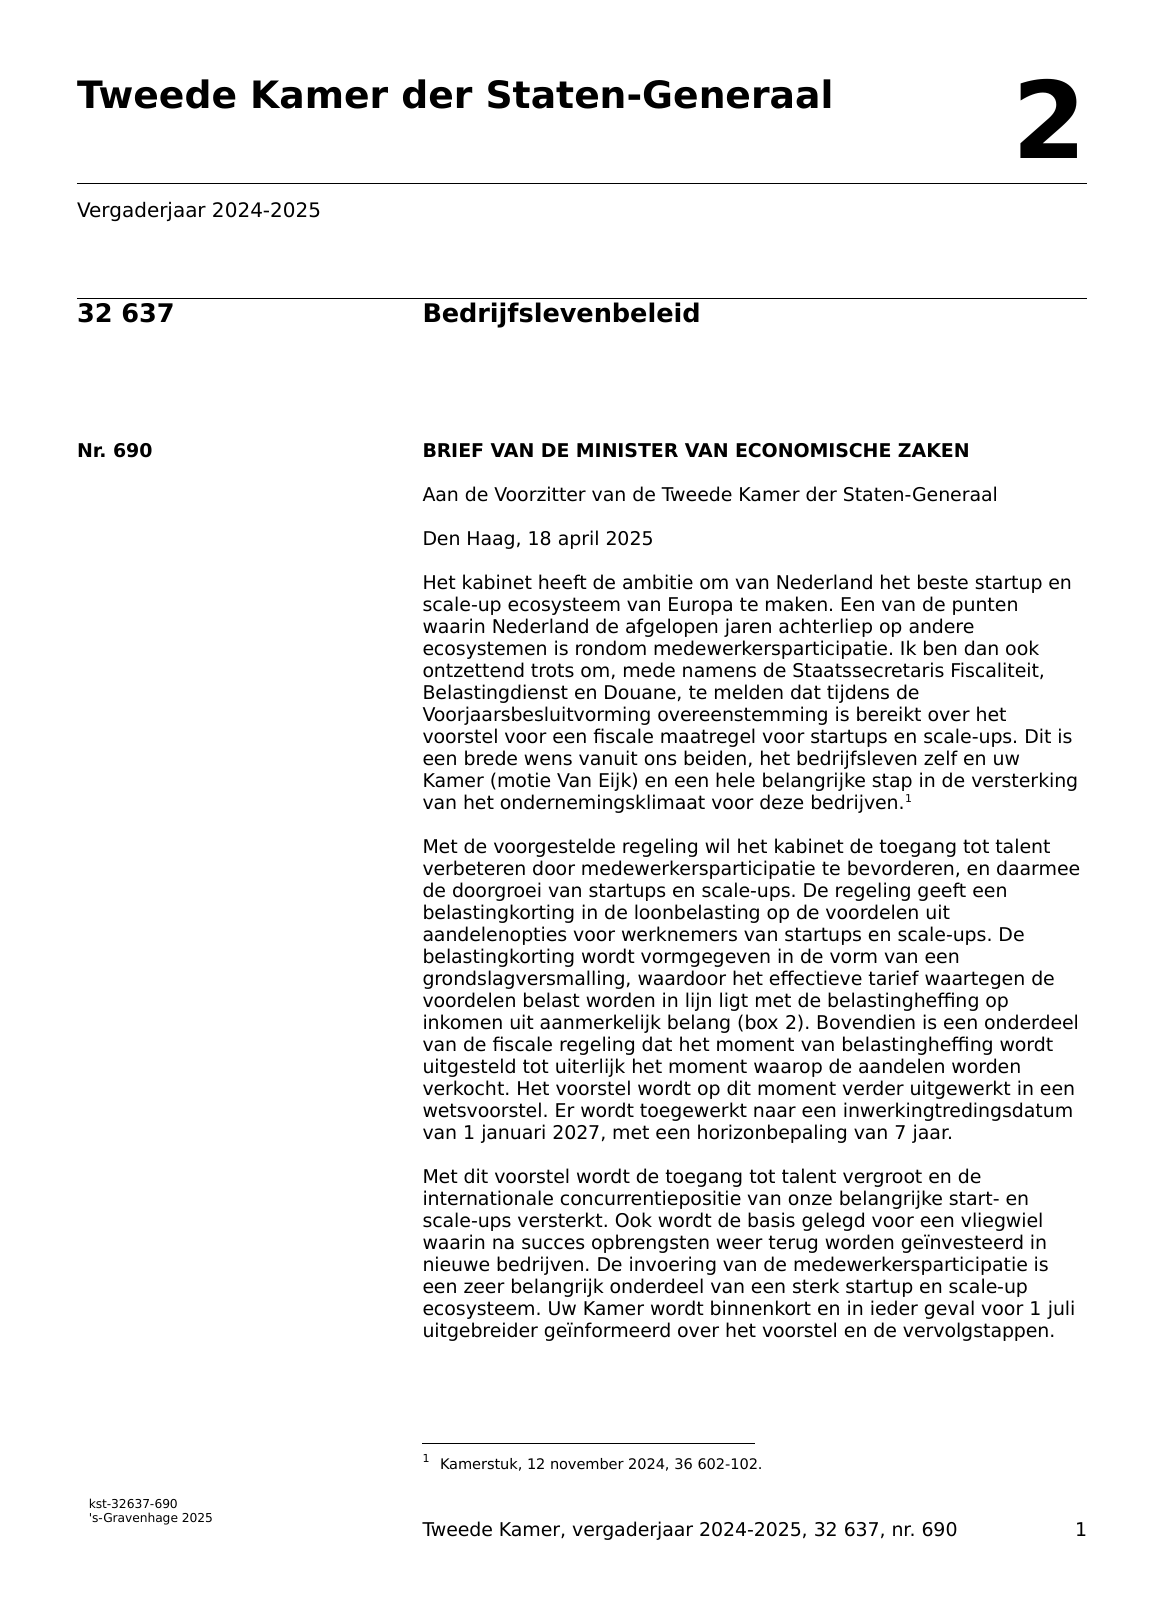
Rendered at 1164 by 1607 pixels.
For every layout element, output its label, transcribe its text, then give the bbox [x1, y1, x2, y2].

text kst-32637-690 [88, 1497, 323, 1511]
subtitle Nr. 690 BRIEF VAN DE MINISTER VAN ECONOMISCHE ZAKEN [77, 440, 1087, 462]
text Met dit voorstel wordt de toegang tot talent vergroot en de internationale concurrentiepositie van onze belangrijke start- en scale-ups versterkt. Ook wordt de basis gelegd voor een vliegwiel waarin na succes opbrengsten weer terug worden geïnvesteerd in nieuwe bedrijven. De invoering van de medewerkersparticipatie is een zeer belangrijk onderdeel van een sterk startup en scale-up ecosysteem. Uw Kamer wordt binnenkort en in ieder geval voor 1 juli uitgebreider geïnformeerd over het voorstel en de vervolgstappen. [422, 1166, 1087, 1342]
table_header Tweede Kamer der Staten-Generaal [77, 59, 886, 183]
subtitle 32 637 Bedrijfslevenbeleid [77, 299, 1087, 329]
table_header 2 [886, 59, 1087, 183]
table_cell Vergaderjaar 2024-2025 [77, 184, 1087, 298]
text Aan de Voorzitter van de Tweede Kamer der Staten-Generaal [422, 484, 1087, 506]
text Het kabinet heeft de ambitie om van Nederland het beste startup en scale-up ecosysteem van Europa te maken. Een van de punten waarin Nederland de afgelopen jaren achterliep op andere ecosystemen is rondom medewerkersparticipatie. Ik ben dan ook ontzettend trots om, mede namens de Staatssecretaris Fiscaliteit, Belastingdienst en Douane, te melden dat tijdens de Voorjaarsbesluitvorming overeenstemming is bereikt over het voorstel voor een fiscale maatregel voor startups en scale-ups. Dit is een brede wens vanuit ons beiden, het bedrijfsleven zelf en uw Kamer (motie Van Eijk) en een hele belangrijke stap in de versterking van het ondernemingsklimaat voor deze bedrijven. [422, 572, 1087, 814]
text Den Haag, 18 april 2025 [422, 528, 1087, 550]
text 's-Gravenhage 2025 [88, 1511, 323, 1525]
text Kamerstuk, 12 november 2024, 36 602-102. [422, 1452, 1087, 1474]
text Met de voorgestelde regeling wil het kabinet de toegang tot talent verbeteren door medewerkersparticipatie te bevorderen, en daarmee de doorgroei van startups en scale-ups. De regeling geeft een belastingkorting in de loonbelasting op de voordelen uit aandelenopties voor werknemers van startups en scale-ups. De belastingkorting wordt vormgegeven in de vorm van een grondslagversmalling, waardoor het effectieve tarief waartegen de voordelen belast worden in lijn ligt met de belastingheffing op inkomen uit aanmerkelijk belang (box 2). Bovendien is een onderdeel van de fiscale regeling dat het moment van belastingheffing wordt uitgesteld tot uiterlijk het moment waarop de aandelen worden verkocht. Het voorstel wordt op dit moment verder uitgewerkt in een wetsvoorstel. Er wordt toegewerkt naar een inwerkingtredingsdatum van 1 januari 2027, met een horizonbepaling van 7 jaar. [422, 836, 1087, 1144]
